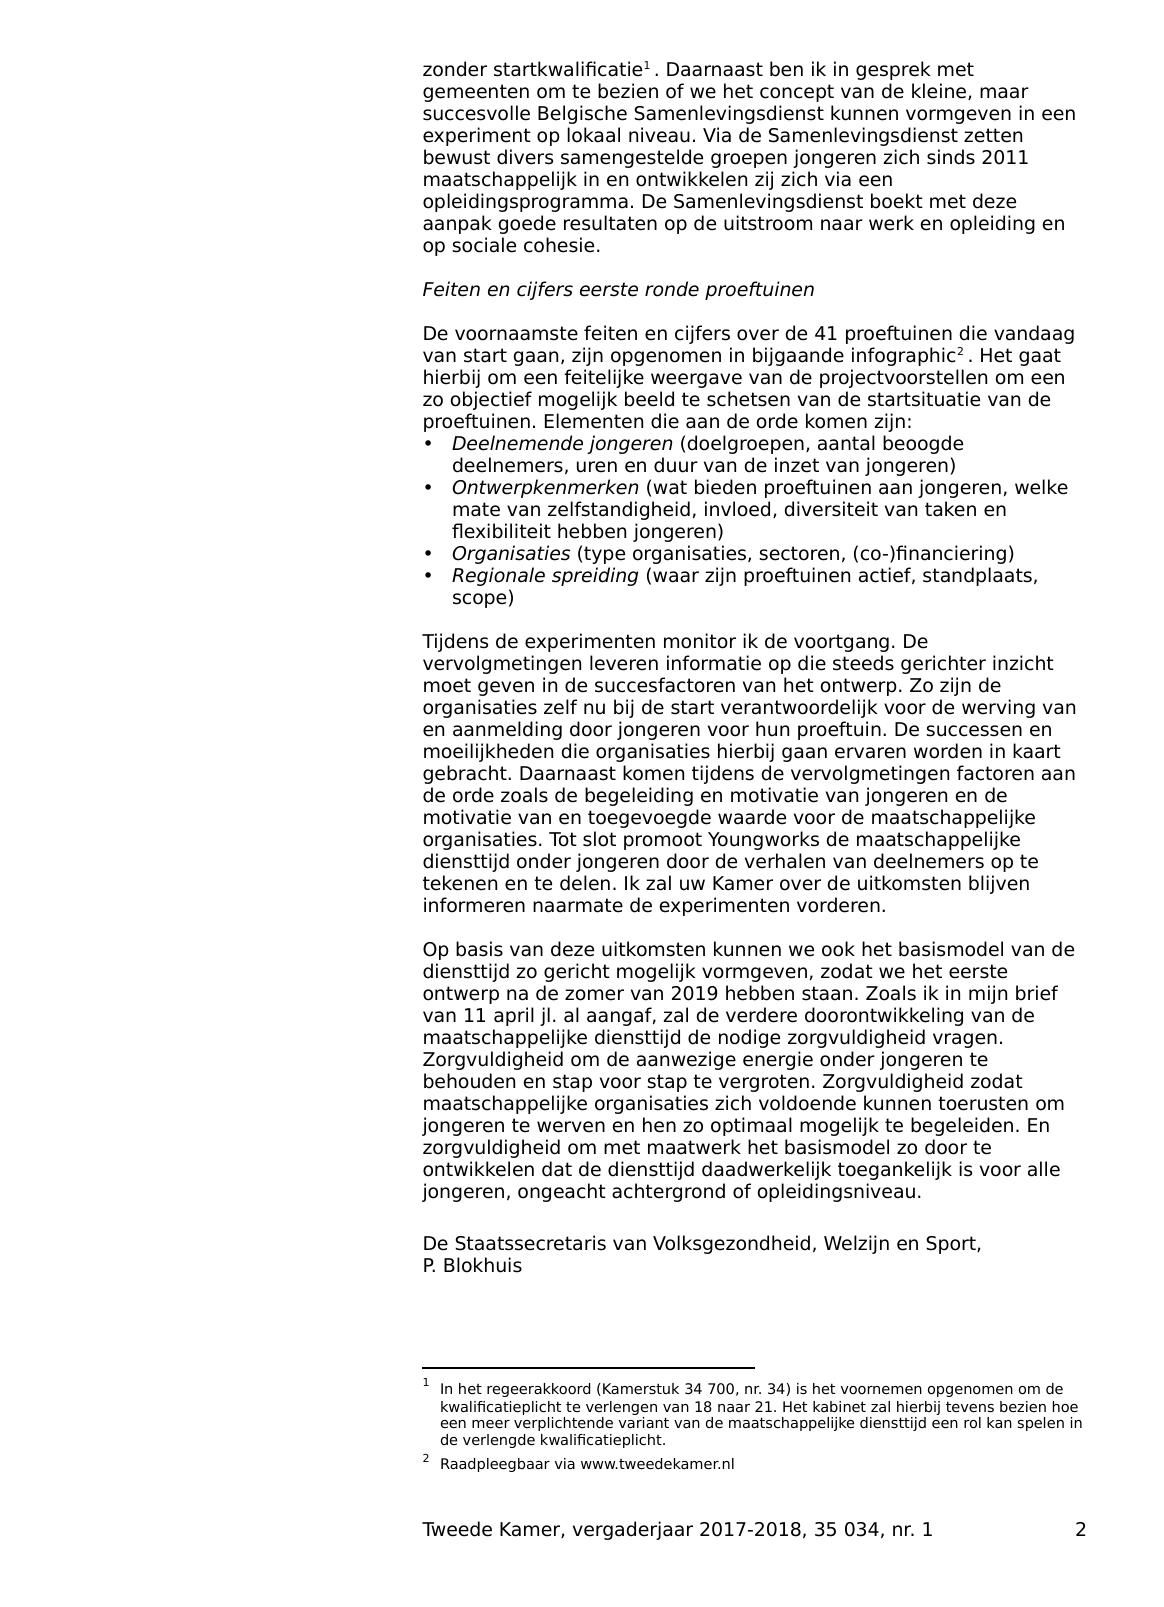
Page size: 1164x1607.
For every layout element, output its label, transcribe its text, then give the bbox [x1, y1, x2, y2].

text zonder startkwalificatie. Daarnaast ben ik in gesprek met gemeenten om te bezien of we het concept van de kleine, maar succesvolle Belgische Samenlevingsdienst kunnen vormgeven in een experiment op lokaal niveau. Via de Samenlevingsdienst zetten bewust divers samengestelde groepen jongeren zich sinds 2011 maatschappelijk in en ontwikkelen zij zich via een opleidingsprogramma. De Samenlevingsdienst boekt met deze aanpak goede resultaten op de uitstroom naar werk en opleiding en op sociale cohesie. [422, 59, 1087, 257]
text De Staatssecretaris van Volksgezondheid, Welzijn en Sport, P. Blokhuis [422, 1233, 1087, 1277]
text • Organisaties (type organisaties, sectoren, (co-)financiering) [422, 543, 1087, 565]
text Op basis van deze uitkomsten kunnen we ook het basismodel van de diensttijd zo gericht mogelijk vormgeven, zodat we het eerste ontwerp na de zomer van 2019 hebben staan. Zoals ik in mijn brief van 11 april jl. al aangaf, zal de verdere doorontwikkeling van de maatschappelijke diensttijd de nodige zorgvuldigheid vragen. Zorgvuldigheid om de aanwezige energie onder jongeren te behouden en stap voor stap te vergroten. Zorgvuldigheid zodat maatschappelijke organisaties zich voldoende kunnen toerusten om jongeren te werven en hen zo optimaal mogelijk te begeleiden. En zorgvuldigheid om met maatwerk het basismodel zo door te ontwikkelen dat de diensttijd daadwerkelijk toegankelijk is voor alle jongeren, ongeacht achtergrond of opleidingsniveau. [422, 939, 1087, 1203]
text • Regionale spreiding (waar zijn proeftuinen actief, standplaats, scope) [422, 565, 1087, 609]
text • Deelnemende jongeren (doelgroepen, aantal beoogde deelnemers, uren en duur van de inzet van jongeren) [422, 433, 1087, 477]
text In het regeerakkoord (Kamerstuk 34 700, nr. 34) is het voornemen opgenomen om de kwalificatieplicht te verlengen van 18 naar 21. Het kabinet zal hierbij tevens bezien hoe een meer verplichtende variant van de maatschappelijke diensttijd een rol kan spelen in de verlengde kwalificatieplicht. [422, 1377, 1087, 1449]
text De voornaamste feiten en cijfers over de 41 proeftuinen die vandaag van start gaan, zijn opgenomen in bijgaande infographic. Het gaat hierbij om een feitelijke weergave van de projectvoorstellen om een zo objectief mogelijk beeld te schetsen van de startsituatie van de proeftuinen. Elementen die aan de orde komen zijn: [422, 323, 1087, 433]
text • Ontwerpkenmerken (wat bieden proeftuinen aan jongeren, welke mate van zelfstandigheid, invloed, diversiteit van taken en flexibiliteit hebben jongeren) [422, 477, 1087, 543]
text Tijdens de experimenten monitor ik de voortgang. De vervolgmetingen leveren informatie op die steeds gerichter inzicht moet geven in de succesfactoren van het ontwerp. Zo zijn de organisaties zelf nu bij de start verantwoordelijk voor de werving van en aanmelding door jongeren voor hun proeftuin. De successen en moeilijkheden die organisaties hierbij gaan ervaren worden in kaart gebracht. Daarnaast komen tijdens de vervolgmetingen factoren aan de orde zoals de begeleiding en motivatie van jongeren en de motivatie van en toegevoegde waarde voor de maatschappelijke organisaties. Tot slot promoot Youngworks de maatschappelijke diensttijd onder jongeren door de verhalen van deelnemers op te tekenen en te delen. Ik zal uw Kamer over de uitkomsten blijven informeren naarmate de experimenten vorderen. [422, 631, 1087, 917]
text Raadpleegbaar via www.tweedekamer.nl [422, 1452, 1087, 1474]
subtitle Feiten en cijfers eerste ronde proeftuinen [422, 279, 1087, 301]
